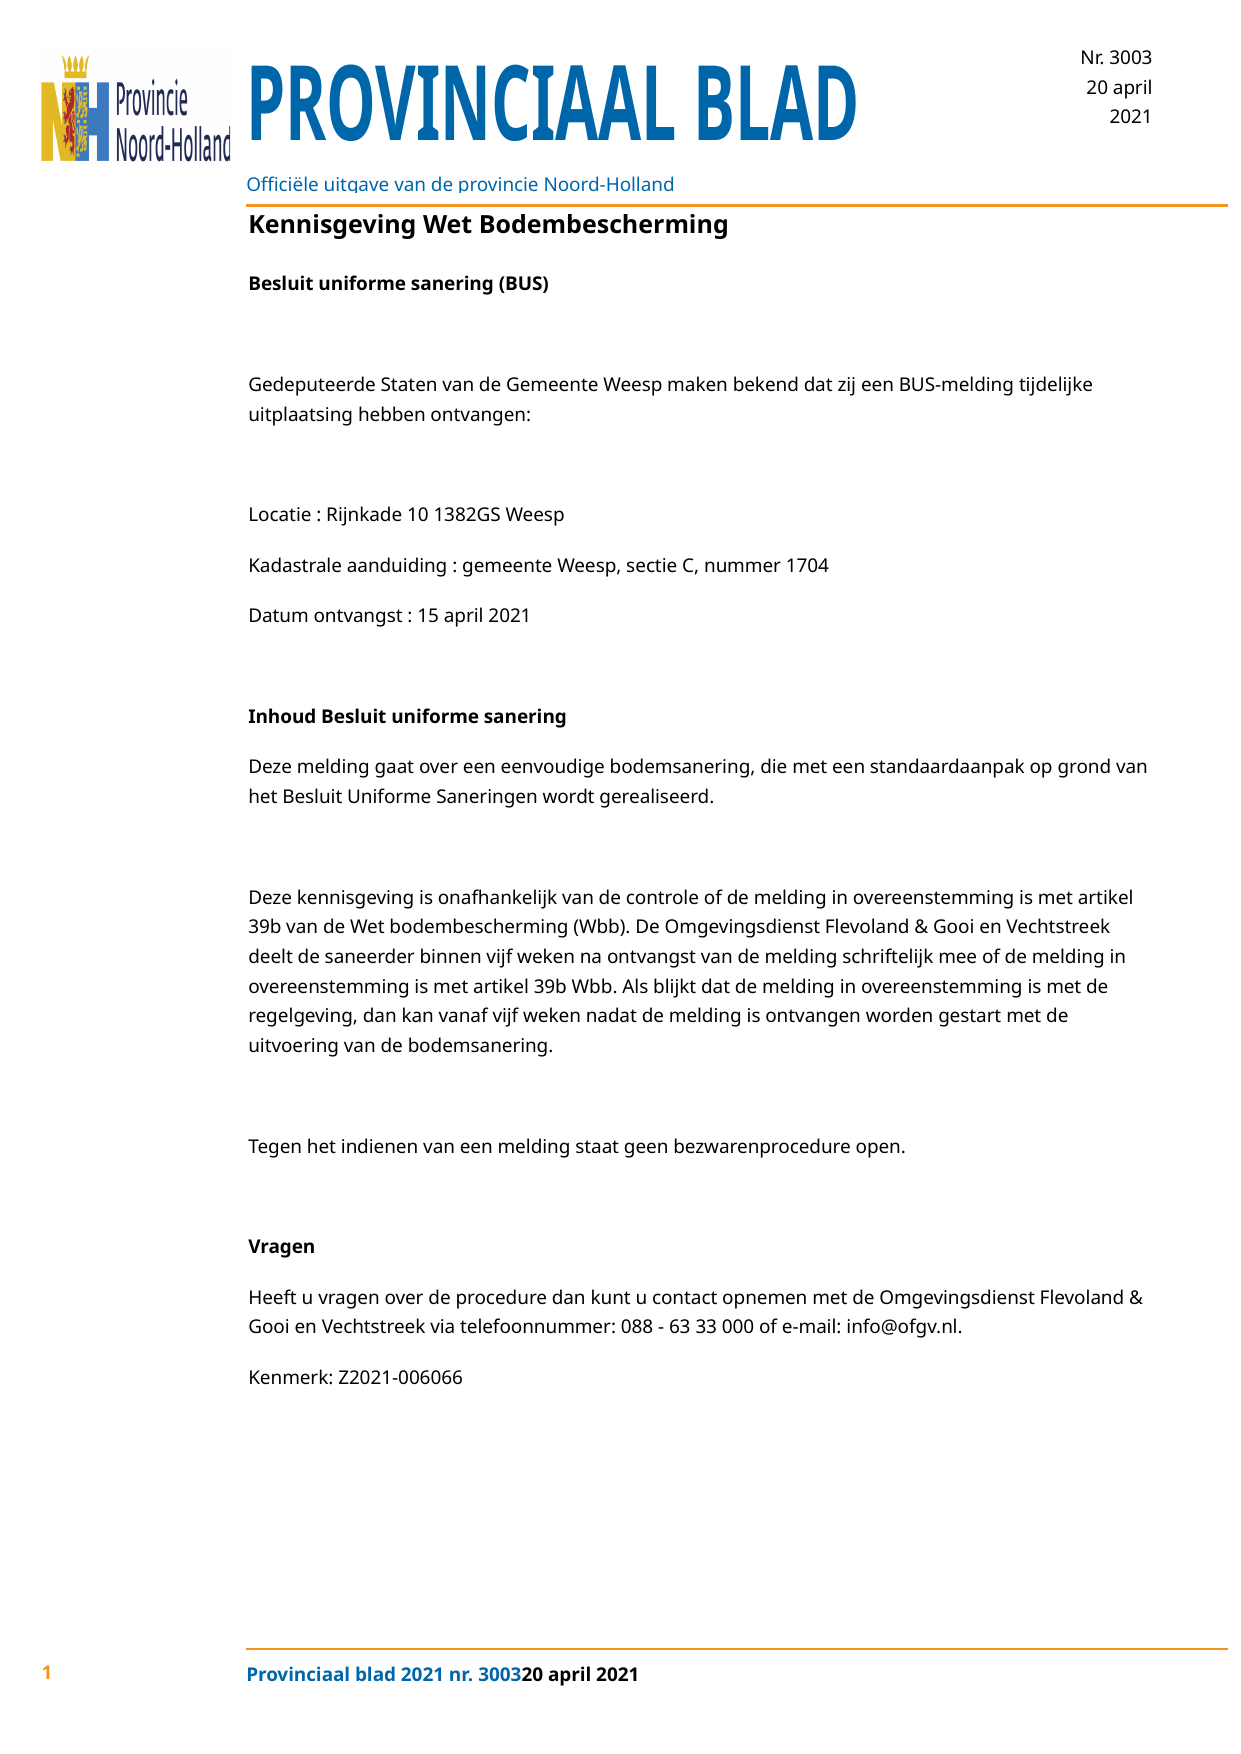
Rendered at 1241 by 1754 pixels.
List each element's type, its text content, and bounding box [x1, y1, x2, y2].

text Besluit uniforme sanering (BUS) [248, 270, 1152, 296]
picture [41, 47, 231, 172]
text Vragen [248, 1234, 1152, 1259]
text Inhoud Besluit uniforme sanering [248, 703, 1152, 729]
text Datum ontvangst : 15 april 2021 [248, 602, 1152, 628]
text Gedeputeerde Staten van de Gemeente Weesp maken bekend dat zij een BUS-melding tijdelijke uitplaatsing hebben ontvangen: [248, 371, 1152, 426]
text Kennisgeving Wet Bodembescherming [248, 207, 1152, 241]
text Deze kennisgeving is onafhankelijk van de controle of de melding in overeenstemming is met artikel 39b van de Wet bodembescherming (Wbb). De Omgevingsdienst Flevoland & Gooi en Vechtstreek deelt de saneerder binnen vijf weken na ontvangst van de melding schriftelijk mee of de melding in overeenstemming is met artikel 39b Wbb. Als blijkt dat de melding in overeenstemming is met de regelgeving, dan kan vanaf vijf weken nadat de melding is ontvangen worden gestart met de uitvoering van de bodemsanering. [248, 884, 1152, 1058]
text Deze melding gaat over een eenvoudige bodemsanering, die met een standaardaanpak op grond van het Besluit Uniforme Saneringen wordt gerealiseerd. [248, 754, 1152, 809]
text Heeft u vragen over de procedure dan kunt u contact opnemen met de Omgevingsdienst Flevoland & Gooi en Vechtstreek via telefoonnummer: 088 - 63 33 000 of e-mail: info@ofgv.nl. [248, 1284, 1152, 1339]
text Kadastrale aanduiding : gemeente Weesp, sectie C, nummer 1704 [248, 552, 1152, 578]
text Kenmerk: Z2021-006066 [248, 1364, 1152, 1390]
text Tegen het indienen van een melding staat geen bezwarenprocedure open. [248, 1133, 1152, 1158]
text Locatie : Rijnkade 10 1382GS Weesp [248, 502, 1152, 527]
